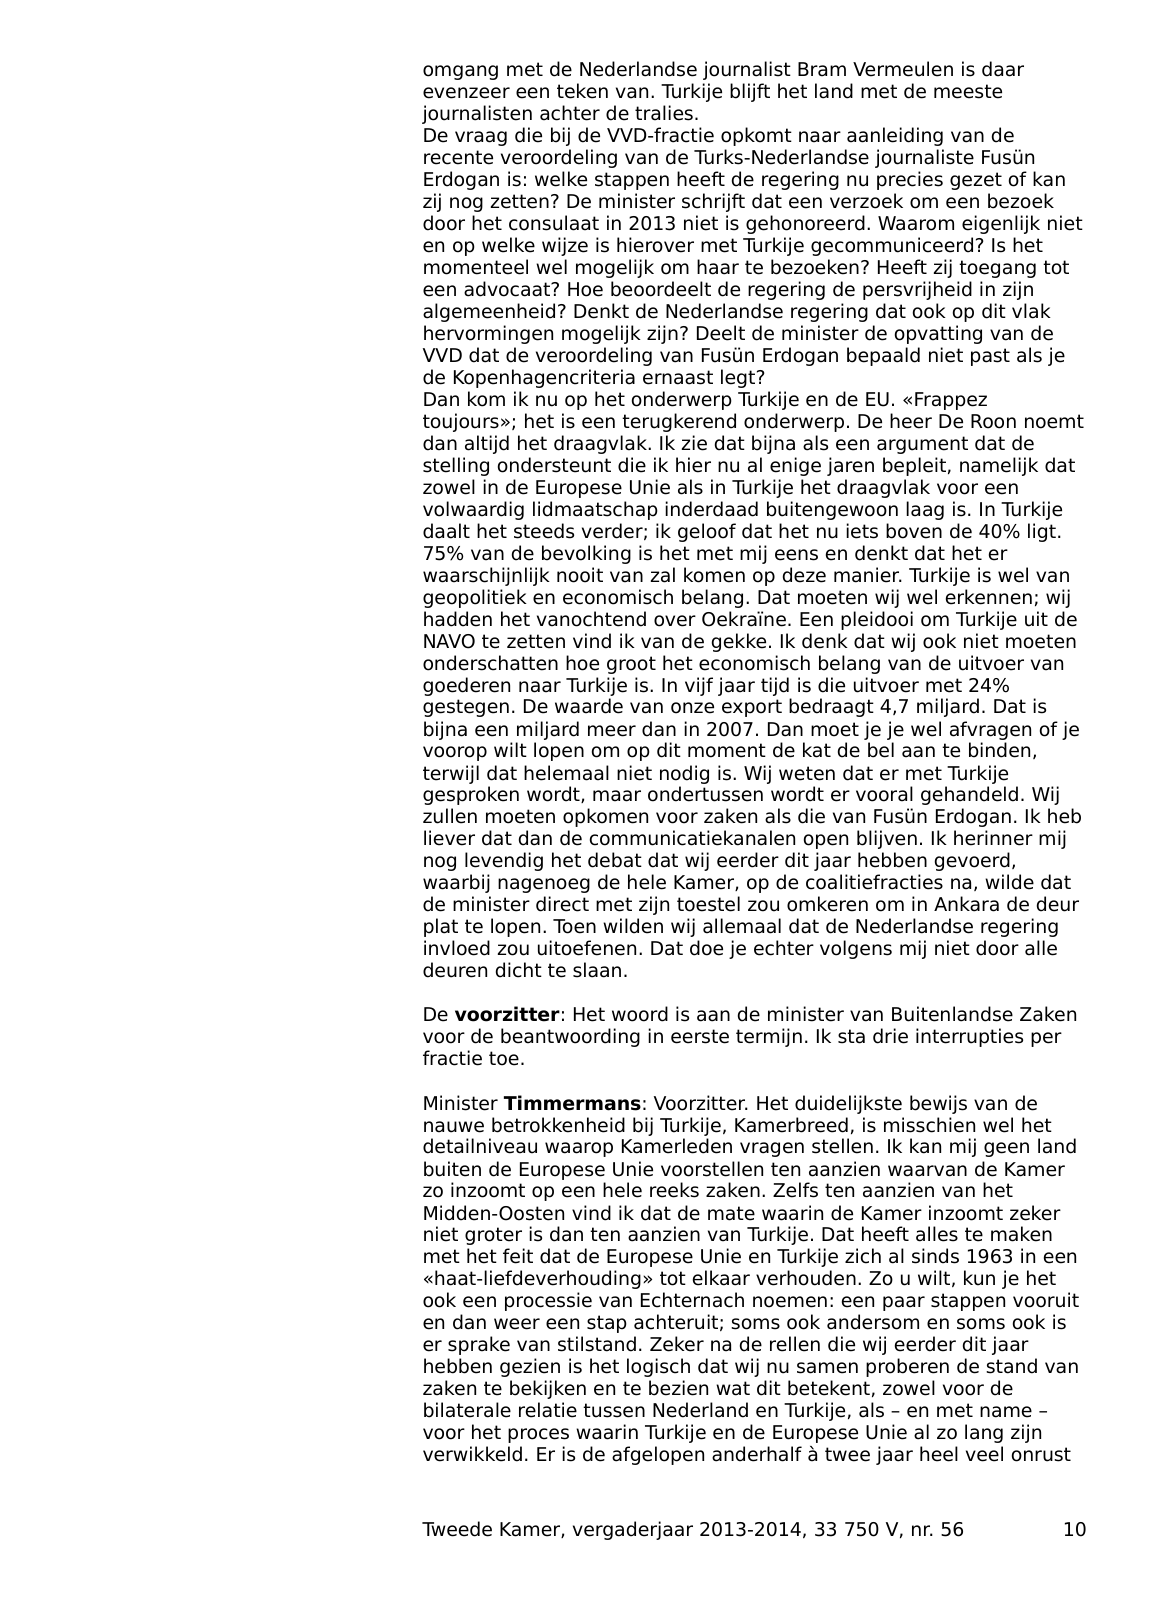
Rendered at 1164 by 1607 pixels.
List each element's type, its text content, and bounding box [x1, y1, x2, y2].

text omgang met de Nederlandse journalist Bram Vermeulen is daar evenzeer een teken van. Turkije blijft het land met de meeste journalisten achter de tralies. [422, 59, 1087, 125]
text Dan kom ik nu op het onderwerp Turkije en de EU. «Frappez toujours»; het is een terugkerend onderwerp. De heer De Roon noemt dan altijd het draagvlak. Ik zie dat bijna als een argument dat de stelling ondersteunt die ik hier nu al enige jaren bepleit, namelijk dat zowel in de Europese Unie als in Turkije het draagvlak voor een volwaardig lidmaatschap inderdaad buitengewoon laag is. In Turkije daalt het steeds verder; ik geloof dat het nu iets boven de 40% ligt. 75% van de bevolking is het met mij eens en denkt dat het er waarschijnlijk nooit van zal komen op deze manier. Turkije is wel van geopolitiek en economisch belang. Dat moeten wij wel erkennen; wij hadden het vanochtend over Oekraïne. Een pleidooi om Turkije uit de NAVO te zetten vind ik van de gekke. Ik denk dat wij ook niet moeten onderschatten hoe groot het economisch belang van de uitvoer van goederen naar Turkije is. In vijf jaar tijd is die uitvoer met 24% gestegen. De waarde van onze export bedraagt 4,7 miljard. Dat is bijna een miljard meer dan in 2007. Dan moet je je wel afvragen of je voorop wilt lopen om op dit moment de kat de bel aan te binden, terwijl dat helemaal niet nodig is. Wij weten dat er met Turkije gesproken wordt, maar ondertussen wordt er vooral gehandeld. Wij zullen moeten opkomen voor zaken als die van Fusün Erdogan. Ik heb liever dat dan de communicatiekanalen open blijven. Ik herinner mij nog levendig het debat dat wij eerder dit jaar hebben gevoerd, waarbij nagenoeg de hele Kamer, op de coalitiefracties na, wilde dat de minister direct met zijn toestel zou omkeren om in Ankara de deur plat te lopen. Toen wilden wij allemaal dat de Nederlandse regering invloed zou uitoefenen. Dat doe je echter volgens mij niet door alle deuren dicht te slaan. [422, 389, 1087, 982]
text De voorzitter: Het woord is aan de minister van Buitenlandse Zaken voor de beantwoording in eerste termijn. Ik sta drie interrupties per fractie toe. [422, 1004, 1087, 1070]
text Minister Timmermans: Voorzitter. Het duidelijkste bewijs van de nauwe betrokkenheid bij Turkije, Kamerbreed, is misschien wel het detailniveau waarop Kamerleden vragen stellen. Ik kan mij geen land buiten de Europese Unie voorstellen ten aanzien waarvan de Kamer zo inzoomt op een hele reeks zaken. Zelfs ten aanzien van het Midden-Oosten vind ik dat de mate waarin de Kamer inzoomt zeker niet groter is dan ten aanzien van Turkije. Dat heeft alles te maken met het feit dat de Europese Unie en Turkije zich al sinds 1963 in een «haat-liefdeverhouding» tot elkaar verhouden. Zo u wilt, kun je het ook een processie van Echternach noemen: een paar stappen vooruit en dan weer een stap achteruit; soms ook andersom en soms ook is er sprake van stilstand. Zeker na de rellen die wij eerder dit jaar hebben gezien is het logisch dat wij nu samen proberen de stand van zaken te bekijken en te bezien wat dit betekent, zowel voor de bilaterale relatie tussen Nederland en Turkije, als – en met name – voor het proces waarin Turkije en de Europese Unie al zo lang zijn verwikkeld. Er is de afgelopen anderhalf à twee jaar heel veel onrust [422, 1092, 1087, 1466]
text De vraag die bij de VVD-fractie opkomt naar aanleiding van de recente veroordeling van de Turks-Nederlandse journaliste Fusün Erdogan is: welke stappen heeft de regering nu precies gezet of kan zij nog zetten? De minister schrijft dat een verzoek om een bezoek door het consulaat in 2013 niet is gehonoreerd. Waarom eigenlijk niet en op welke wijze is hierover met Turkije gecommuniceerd? Is het momenteel wel mogelijk om haar te bezoeken? Heeft zij toegang tot een advocaat? Hoe beoordeelt de regering de persvrijheid in zijn algemeenheid? Denkt de Nederlandse regering dat ook op dit vlak hervormingen mogelijk zijn? Deelt de minister de opvatting van de VVD dat de veroordeling van Fusün Erdogan bepaald niet past als je de Kopenhagencriteria ernaast legt? [422, 125, 1087, 389]
